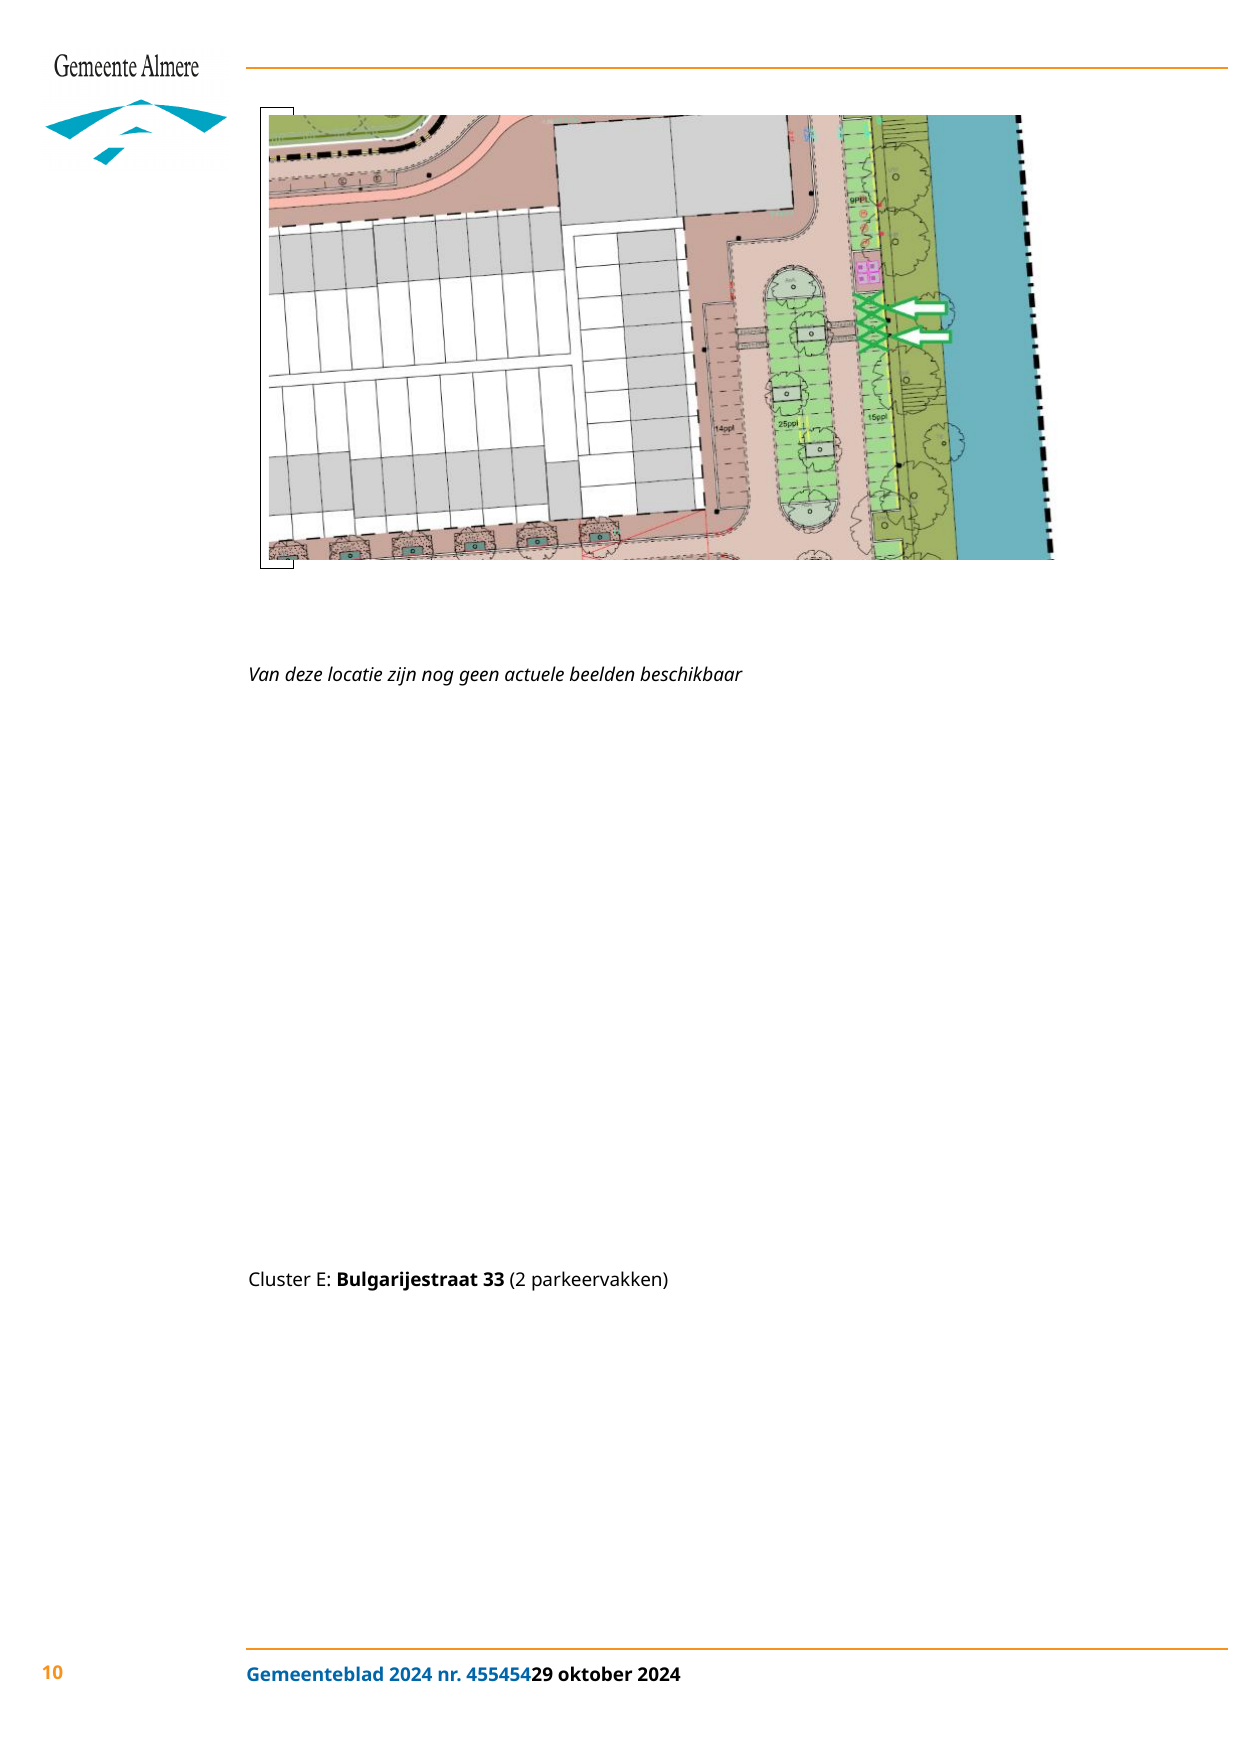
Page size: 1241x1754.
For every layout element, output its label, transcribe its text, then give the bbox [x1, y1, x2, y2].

text Cluster E: Bulgarijestraat 33 (2 parkeervakken) [248, 1266, 1152, 1292]
picture [268, 115, 1173, 560]
text Van deze locatie zijn nog geen actuele beelden beschikbaar [248, 661, 1152, 687]
picture [41, 47, 231, 172]
